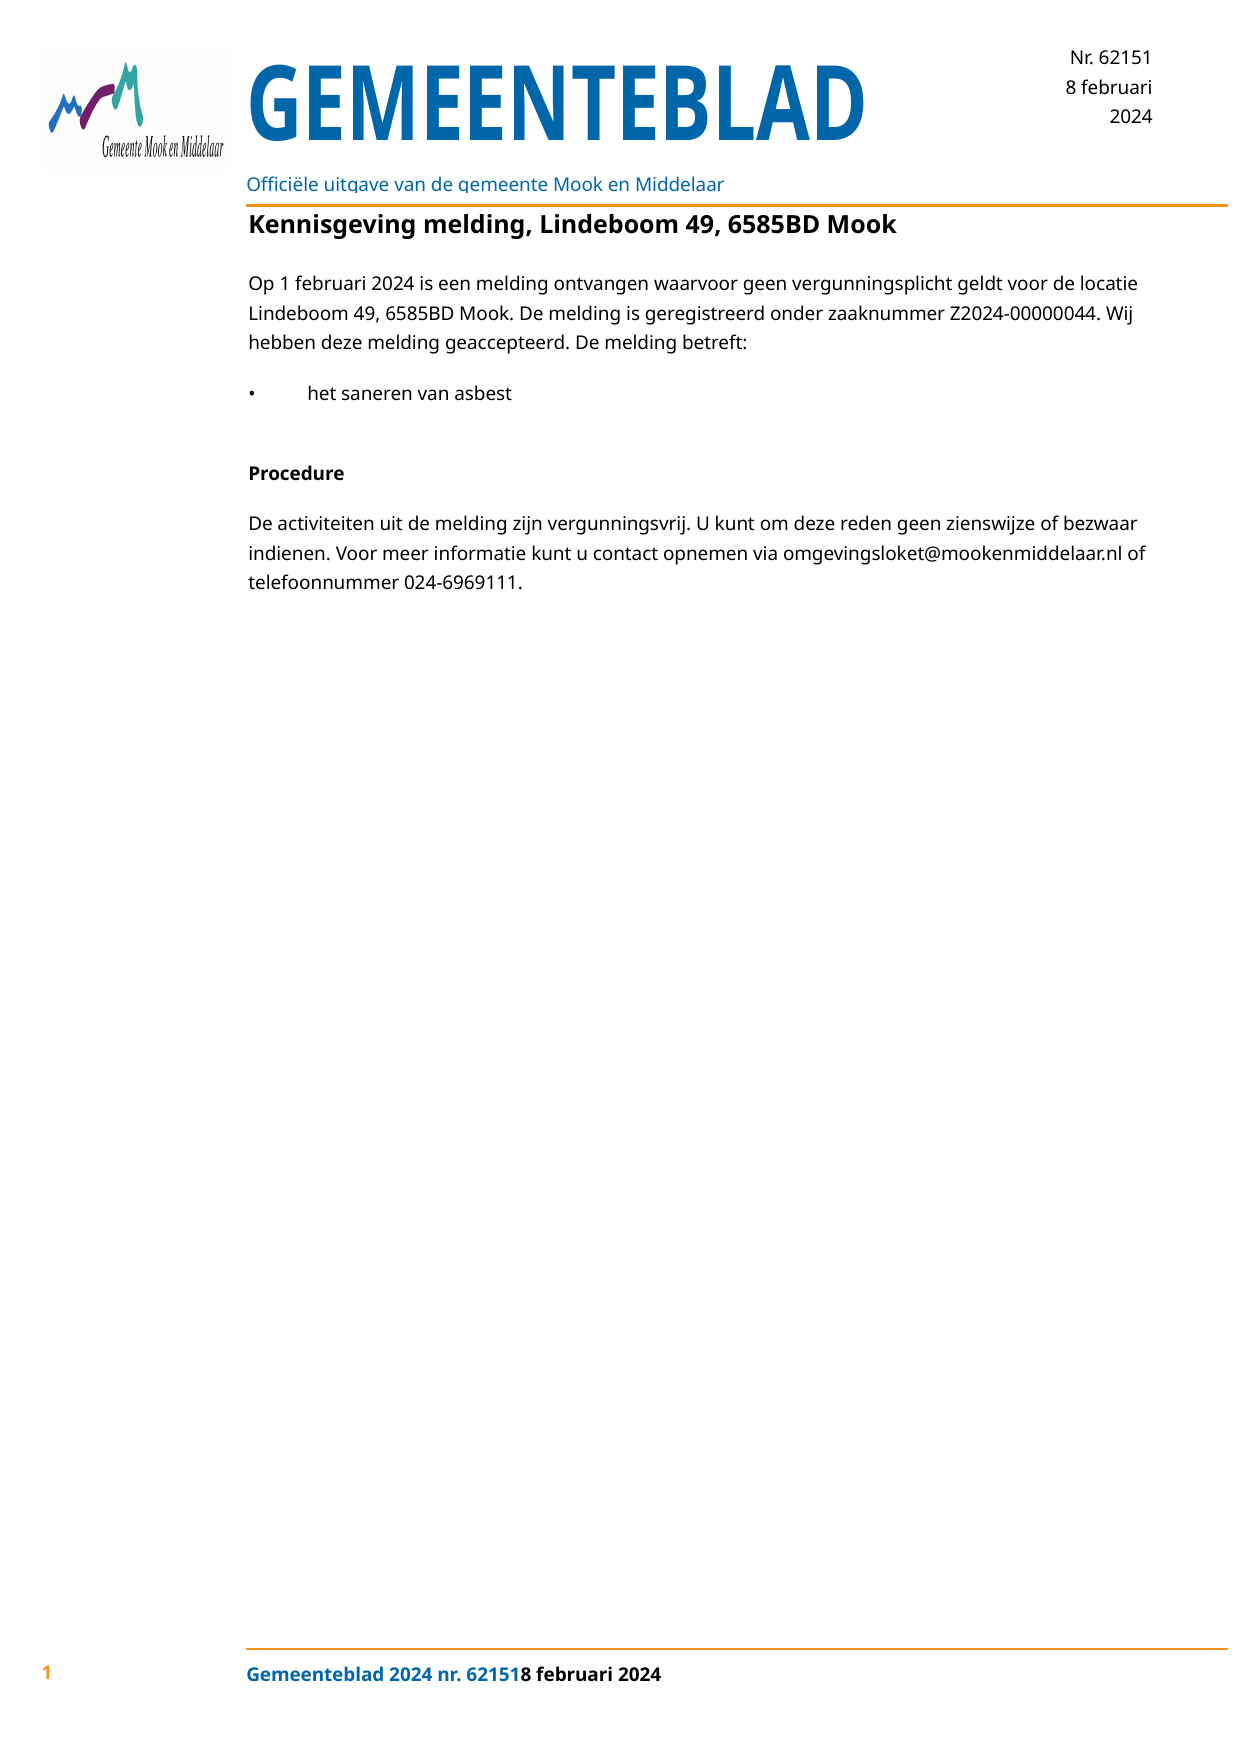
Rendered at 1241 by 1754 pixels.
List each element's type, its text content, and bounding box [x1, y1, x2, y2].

text Procedure [248, 460, 1152, 486]
picture [41, 47, 231, 172]
text De activiteiten uit de melding zijn vergunningsvrij. U kunt om deze reden geen zienswijze of bezwaar indienen. Voor meer informatie kunt u contact opnemen via omgevingsloket@mookenmiddelaar.nl of telefoonnummer 024-6969111. [248, 510, 1152, 595]
text Op 1 februari 2024 is een melding ontvangen waarvoor geen vergunningsplicht geldt voor de locatie Lindeboom 49, 6585BD Mook. De melding is geregistreerd onder zaaknummer Z2024-00000044. Wij hebben deze melding geaccepteerd. De melding betreft: [248, 270, 1152, 355]
list het saneren van asbest [248, 380, 1152, 406]
text Kennisgeving melding, Lindeboom 49, 6585BD Mook [248, 207, 1152, 241]
